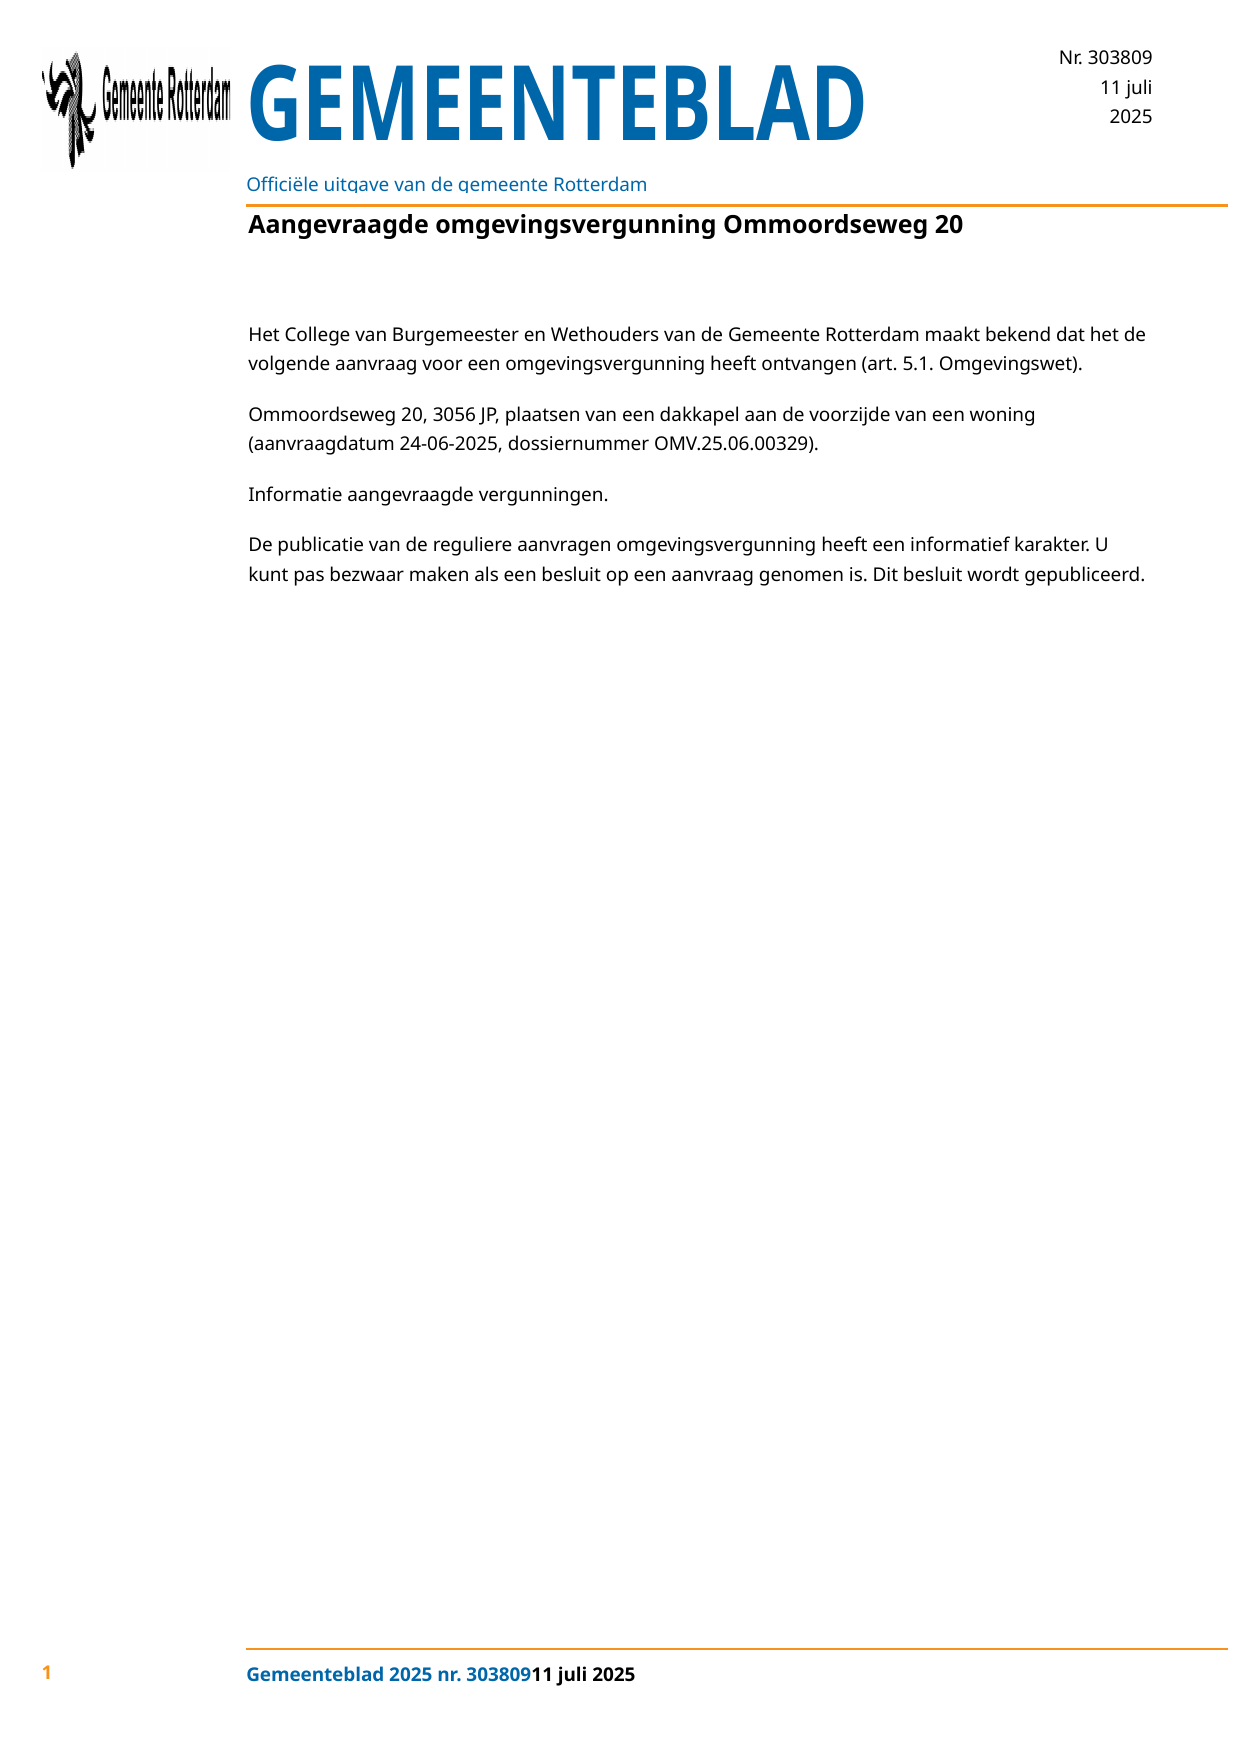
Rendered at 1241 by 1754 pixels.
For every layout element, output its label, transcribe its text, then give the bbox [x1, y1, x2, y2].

picture [41, 47, 231, 172]
text Ommoordseweg 20, 3056 JP, plaatsen van een dakkapel aan de voorzijde van een woning (aanvraagdatum 24-06-2025, dossiernummer OMV.25.06.00329). [248, 401, 1152, 456]
text Aangevraagde omgevingsvergunning Ommoordseweg 20 [248, 207, 1152, 241]
text De publicatie van de reguliere aanvragen omgevingsvergunning heeft een informatief karakter. U kunt pas bezwaar maken als een besluit op een aanvraag genomen is. Dit besluit wordt gepubliceerd. [248, 531, 1152, 586]
text Informatie aangevraagde vergunningen. [248, 481, 1152, 506]
text Het College van Burgemeester en Wethouders van de Gemeente Rotterdam maakt bekend dat het de volgende aanvraag voor een omgevingsvergunning heeft ontvangen (art. 5.1. Omgevingswet). [248, 321, 1152, 376]
